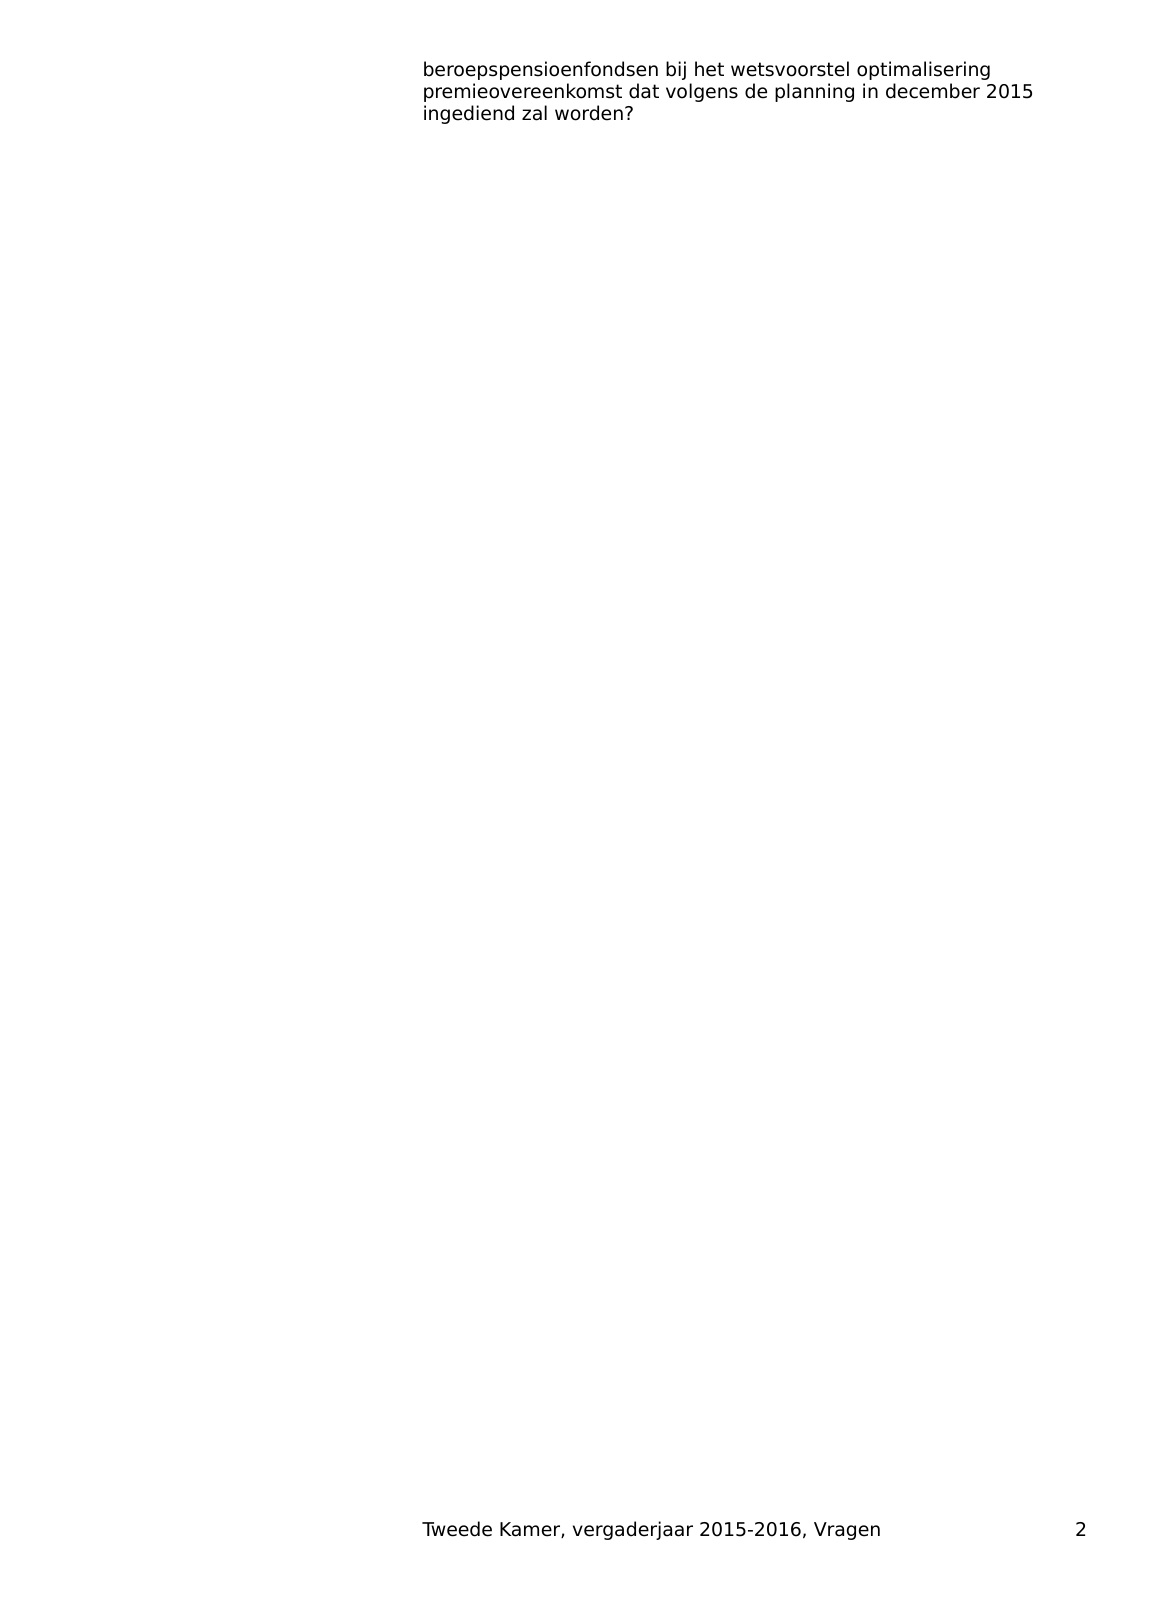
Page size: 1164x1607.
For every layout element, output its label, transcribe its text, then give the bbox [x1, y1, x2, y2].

text beroepspensioenfondsen bij het wetsvoorstel optimalisering premieovereenkomst dat volgens de planning in december 2015 ingediend zal worden? [422, 59, 1087, 125]
